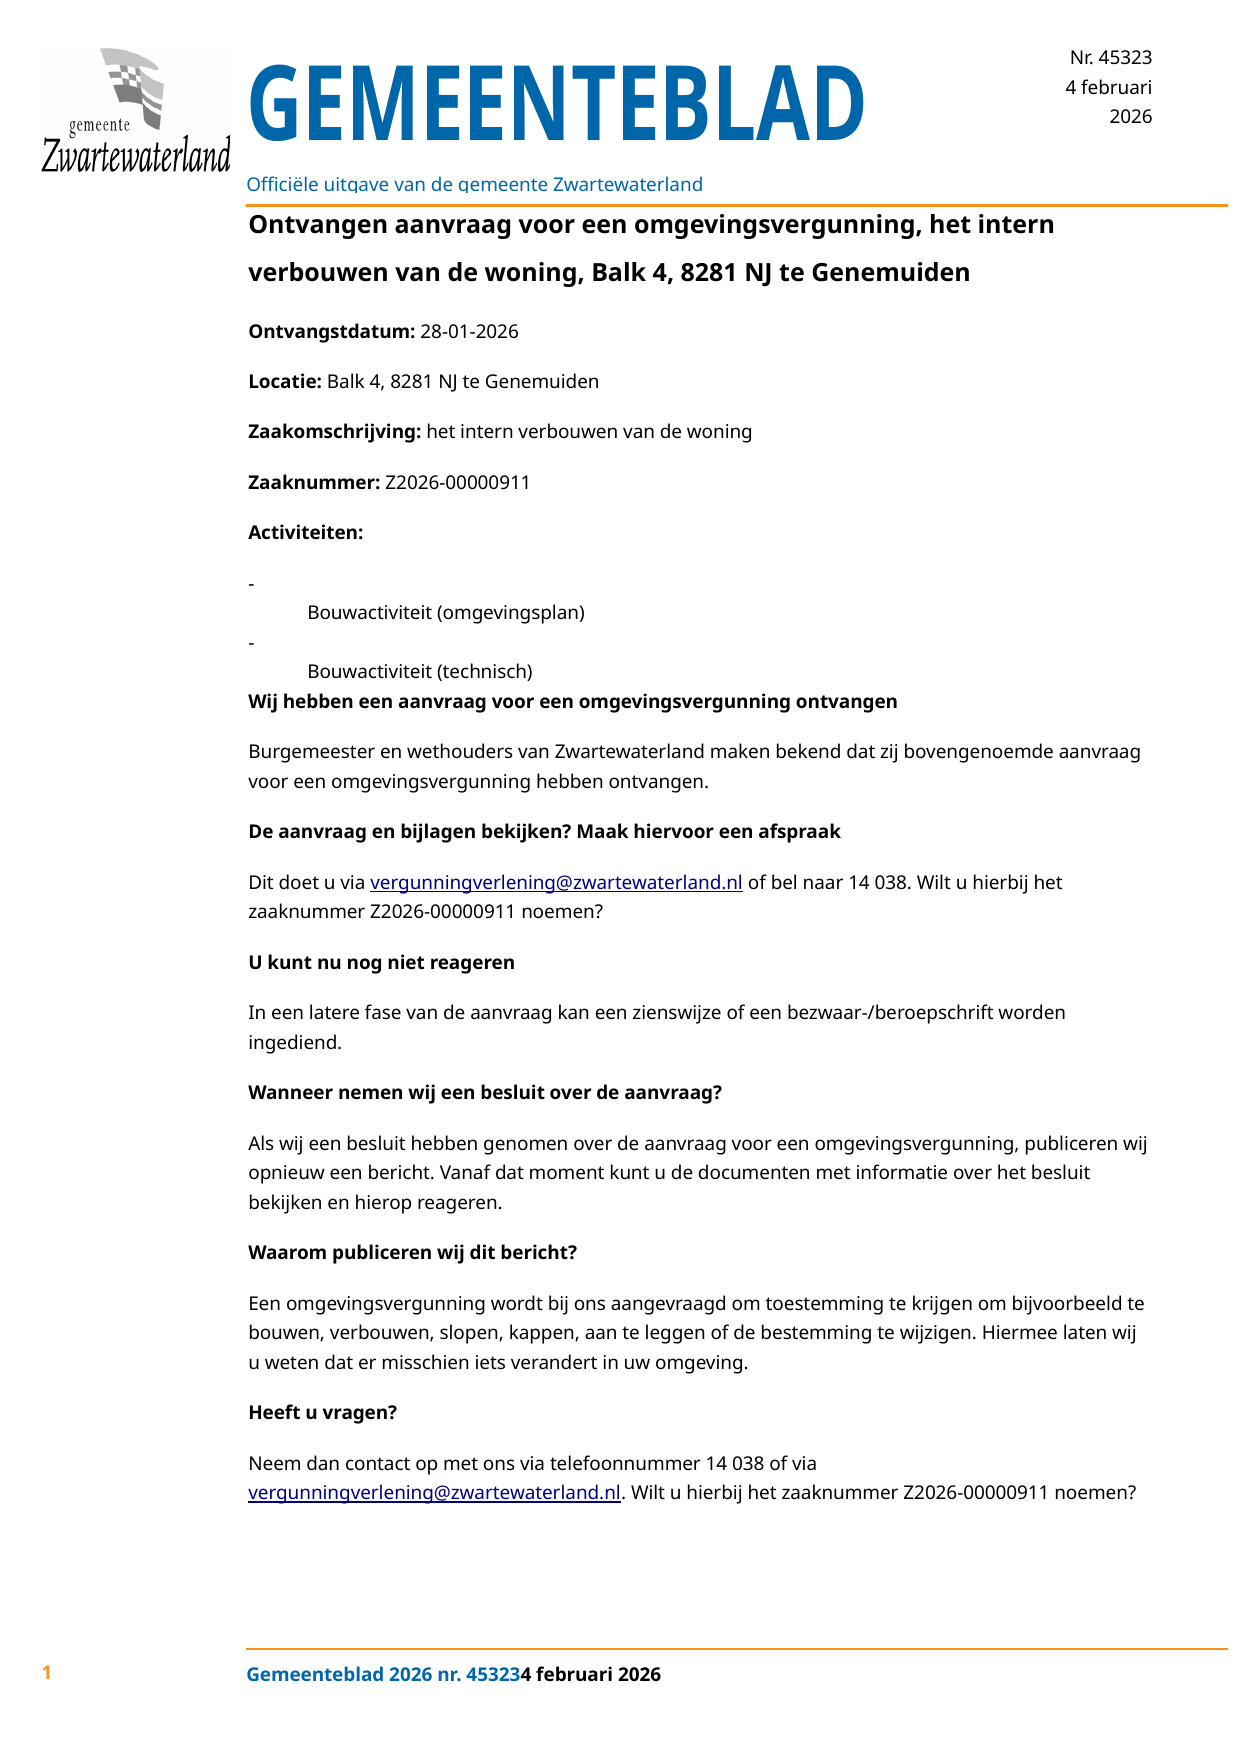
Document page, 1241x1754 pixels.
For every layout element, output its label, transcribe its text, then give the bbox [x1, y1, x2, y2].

text Waarom publiceren wij dit bericht? [248, 1239, 1152, 1265]
text Zaakomschrijving: het intern verbouwen van de woning [248, 419, 1152, 444]
text In een latere fase van de aanvraag kan een zienswijze of een bezwaar-/beroepschrift worden ingediend. [248, 999, 1152, 1055]
text Dit doet u via vergunningverlening@zwartewaterland.nl of bel naar 14 038. Wilt u hierbij het zaaknummer Z2026-00000911 noemen? [248, 869, 1152, 924]
text Als wij een besluit hebben genomen over de aanvraag voor een omgevingsvergunning, publiceren wij opnieuw een bericht. Vanaf dat moment kunt u de documenten met informatie over het besluit bekijken en hierop reageren. [248, 1130, 1152, 1215]
text De aanvraag en bijlagen bekijken? Maak hiervoor een afspraak [248, 819, 1152, 844]
text U kunt nu nog niet reageren [248, 949, 1152, 975]
text Wij hebben een aanvraag voor een omgevingsvergunning ontvangen [248, 688, 1152, 714]
text Zaaknummer: Z2026-00000911 [248, 469, 1152, 495]
text Heeft u vragen? [248, 1399, 1152, 1425]
text Locatie: Balk 4, 8281 NJ te Genemuiden [248, 368, 1152, 394]
list Bouwactiviteit (omgevingsplan) [248, 599, 1152, 625]
picture [41, 47, 231, 172]
text Ontvangen aanvraag voor een omgevingsvergunning, het intern verbouwen van de woning, Balk 4, 8281 NJ te Genemuiden [248, 207, 1152, 288]
text Een omgevingsvergunning wordt bij ons aangevraagd om toestemming te krijgen om bijvoorbeeld te bouwen, verbouwen, slopen, kappen, aan te leggen of de bestemming te wijzigen. Hiermee laten wij u weten dat er misschien iets verandert in uw omgeving. [248, 1290, 1152, 1375]
text Ontvangstdatum: 28-01-2026 [248, 318, 1152, 344]
text Wanneer nemen wij een besluit over de aanvraag? [248, 1079, 1152, 1105]
list Bouwactiviteit (technisch) [248, 659, 1152, 684]
text Burgemeester en wethouders van Zwartewaterland maken bekend dat zij bovengenoemde aanvraag voor een omgevingsvergunning hebben ontvangen. [248, 739, 1152, 794]
text Activiteiten: [248, 519, 1152, 545]
text Neem dan contact op met ons via telefoonnummer 14 038 of via vergunningverlening@zwartewaterland.nl. Wilt u hierbij het zaaknummer Z2026-00000911 noemen? [248, 1450, 1152, 1505]
